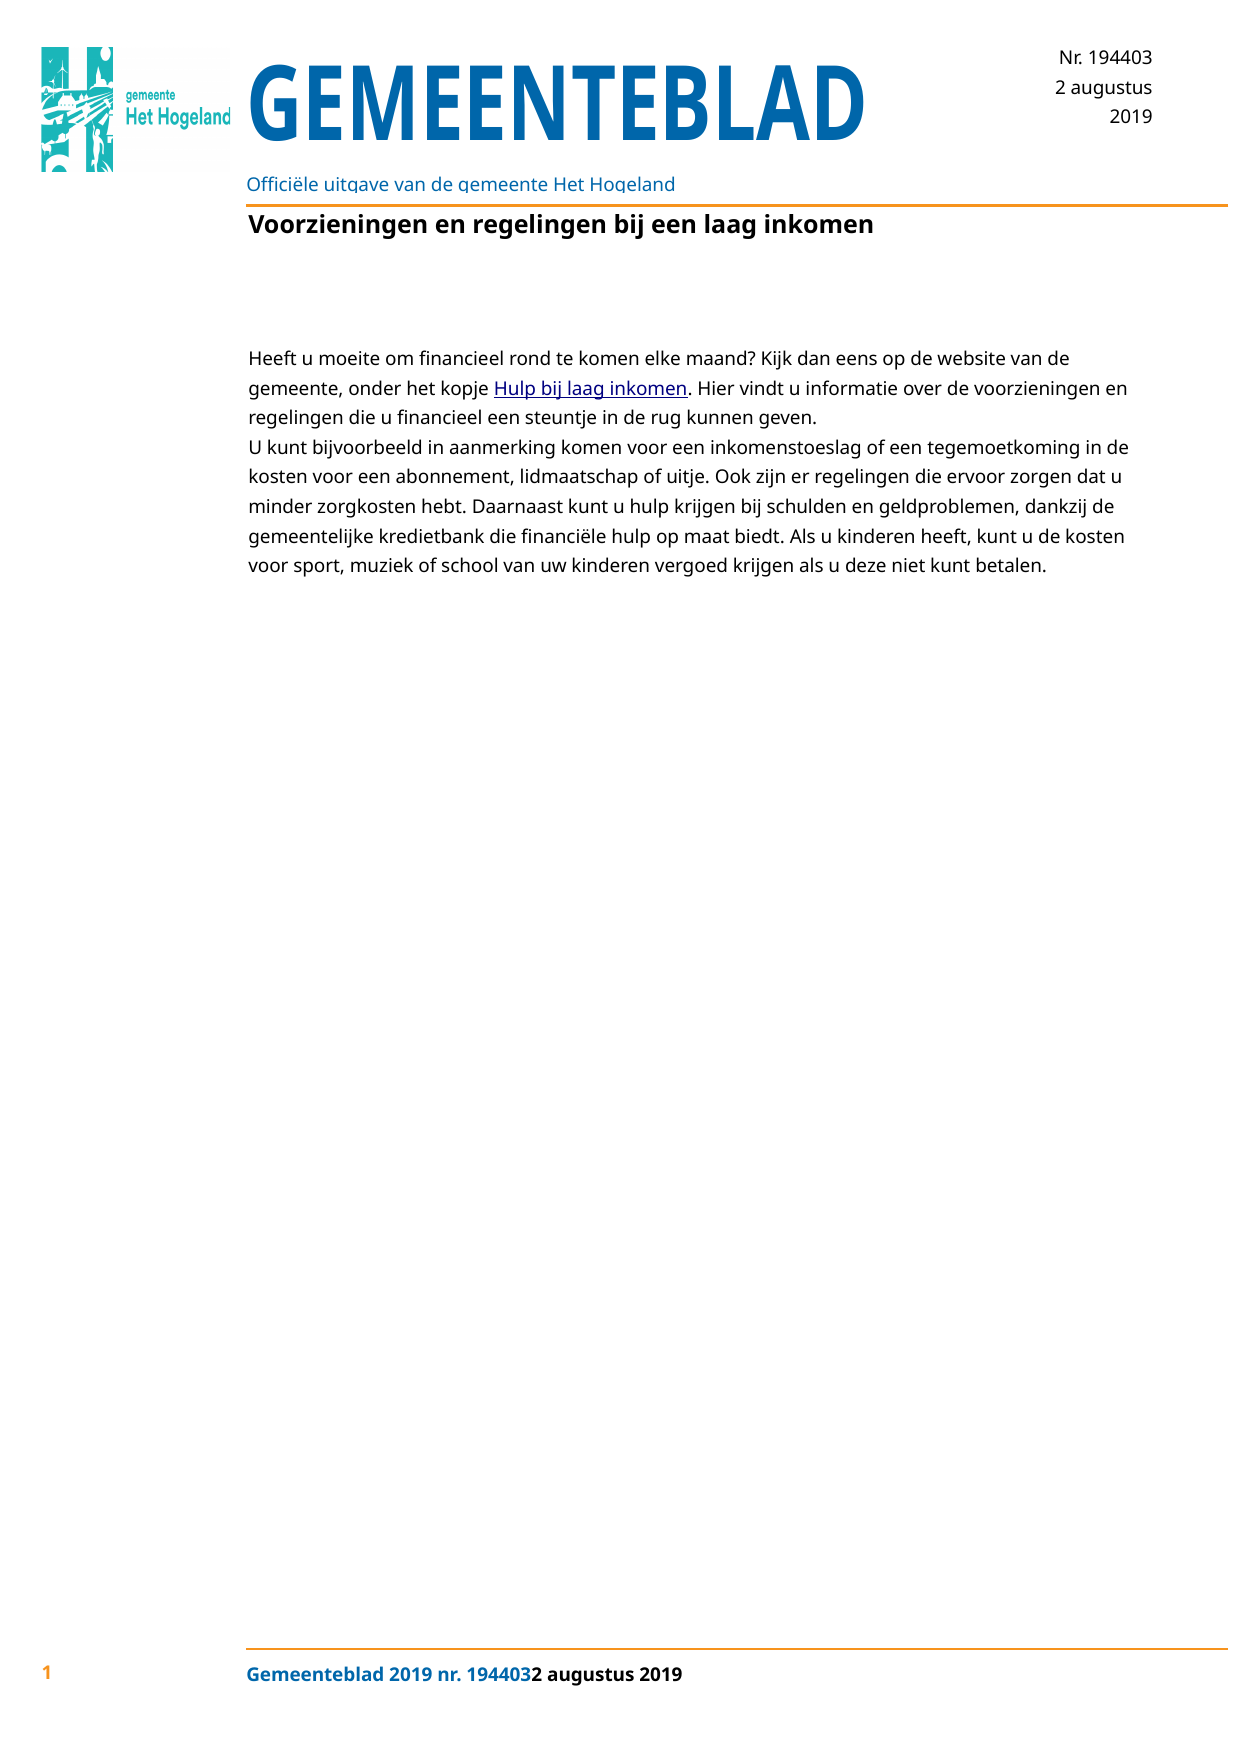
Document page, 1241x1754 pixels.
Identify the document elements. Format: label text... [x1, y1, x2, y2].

picture [41, 47, 231, 172]
text U kunt bijvoorbeeld in aanmerking komen voor een inkomenstoeslag of een tegemoetkoming in de kosten voor een abonnement, lidmaatschap of uitje. Ook zijn er regelingen die ervoor zorgen dat u minder zorgkosten hebt. Daarnaast kunt u hulp krijgen bij schulden en geldproblemen, dankzij de gemeentelijke kredietbank die financiële hulp op maat biedt. Als u kinderen heeft, kunt u de kosten voor sport, muziek of school van uw kinderen vergoed krijgen als u deze niet kunt betalen. [248, 434, 1152, 578]
text Voorzieningen en regelingen bij een laag inkomen [248, 207, 1152, 241]
text Heeft u moeite om financieel rond te komen elke maand? Kijk dan eens op de website van de gemeente, onder het kopje Hulp bij laag inkomen. Hier vindt u informatie over de voorzieningen en regelingen die u financieel een steuntje in de rug kunnen geven. [248, 345, 1152, 430]
